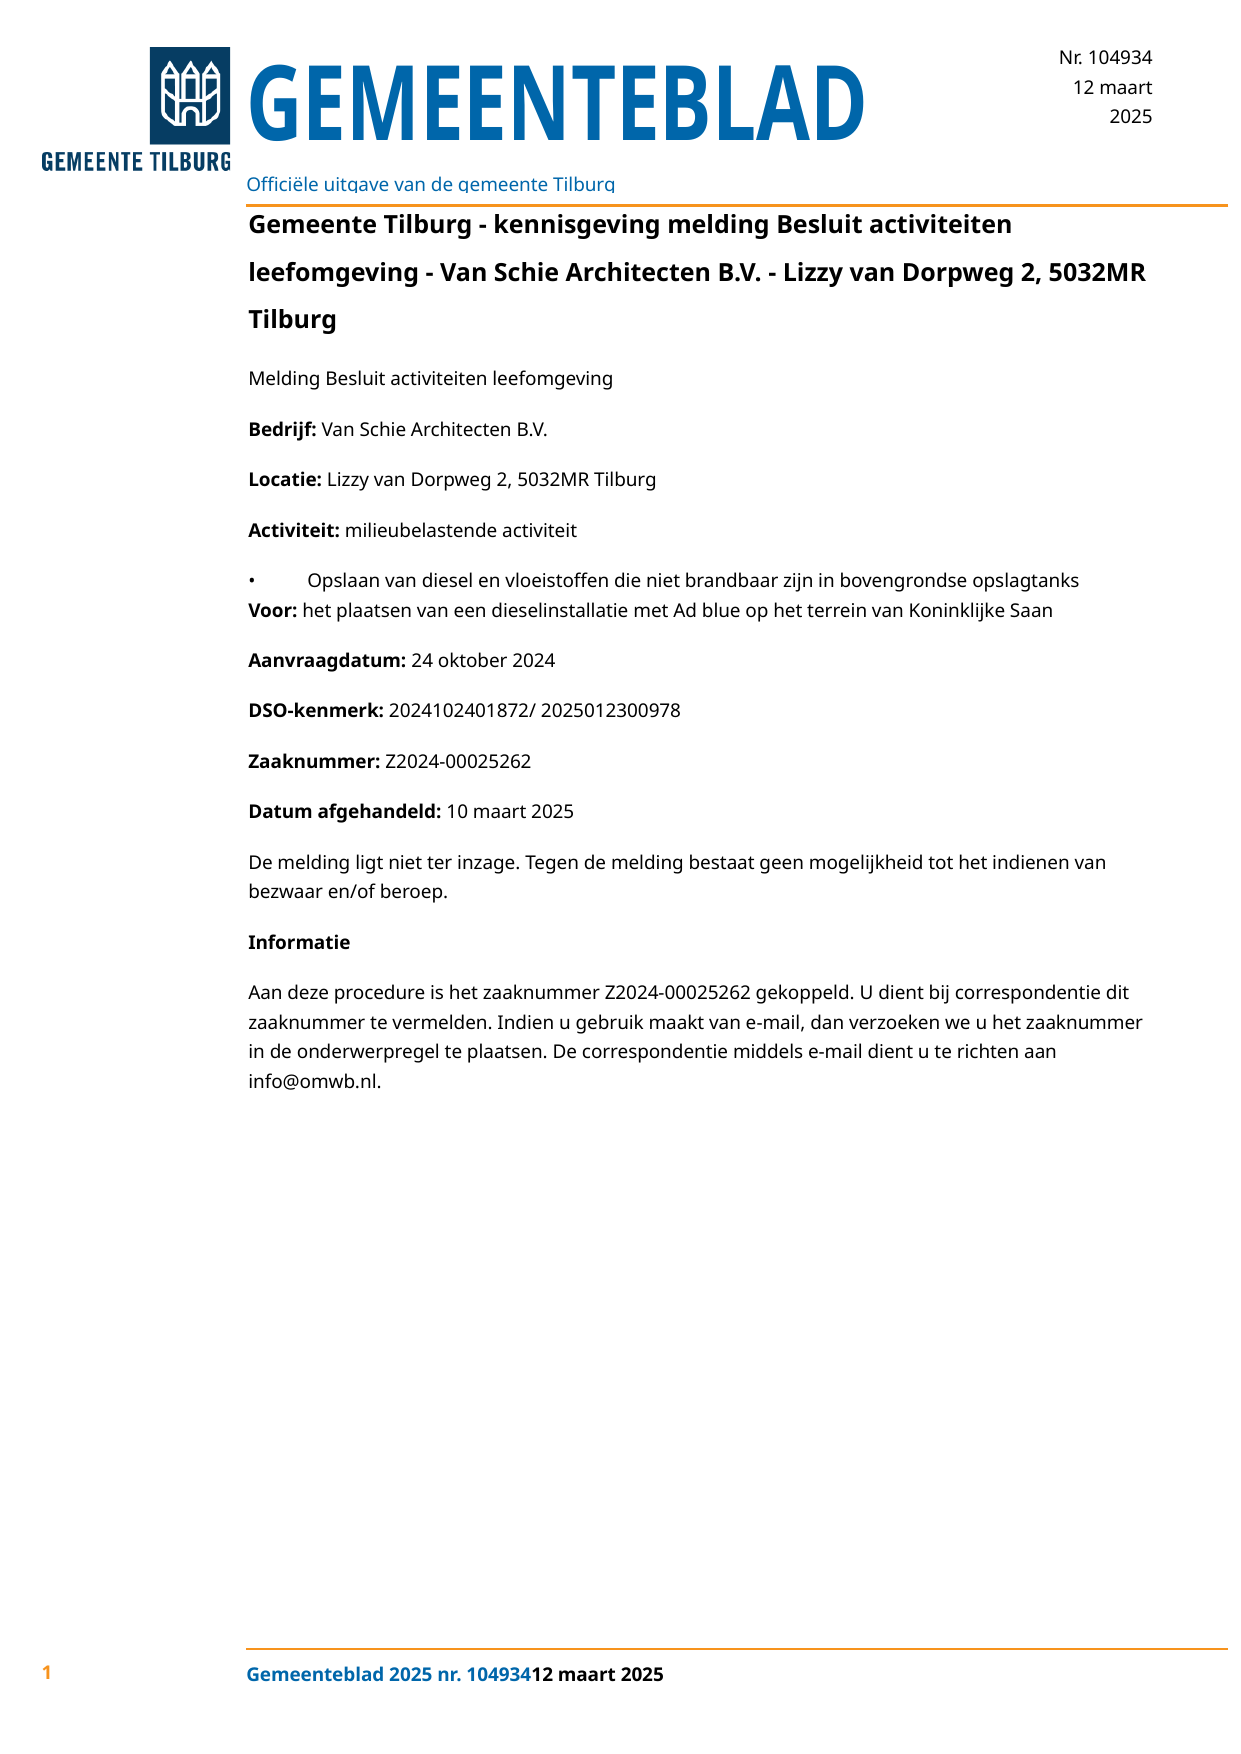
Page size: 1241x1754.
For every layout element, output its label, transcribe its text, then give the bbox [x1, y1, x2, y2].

text Zaaknummer: Z2024-00025262 [248, 748, 1152, 774]
text Gemeente Tilburg - kennisgeving melding Besluit activiteiten leefomgeving - Van Schie Architecten B.V. - Lizzy van Dorpweg 2, 5032MR Tilburg [248, 207, 1152, 336]
list Opslaan van diesel en vloeistoffen die niet brandbaar zijn in bovengrondse opslagtanks [248, 567, 1152, 593]
text Melding Besluit activiteiten leefomgeving [248, 366, 1152, 391]
text Bedrijf: Van Schie Architecten B.V. [248, 416, 1152, 442]
text Aanvraagdatum: 24 oktober 2024 [248, 647, 1152, 673]
text Aan deze procedure is het zaaknummer Z2024-00025262 gekoppeld. U dient bij correspondentie dit zaaknummer te vermelden. Indien u gebruik maakt van e-mail, dan verzoeken we u het zaaknummer in de onderwerpregel te plaatsen. De correspondentie middels e-mail dient u te richten aan info@omwb.nl. [248, 979, 1152, 1094]
picture [41, 47, 231, 172]
text Locatie: Lizzy van Dorpweg 2, 5032MR Tilburg [248, 466, 1152, 492]
text DSO-kenmerk: 2024102401872/ 2025012300978 [248, 698, 1152, 723]
text Datum afgehandeld: 10 maart 2025 [248, 798, 1152, 824]
text Activiteit: milieubelastende activiteit [248, 517, 1152, 542]
text Informatie [248, 929, 1152, 954]
text Voor: het plaatsen van een dieselinstallatie met Ad blue op het terrein van Koninklijke Saan [248, 597, 1152, 622]
text De melding ligt niet ter inzage. Tegen de melding bestaat geen mogelijkheid tot het indienen van bezwaar en/of beroep. [248, 849, 1152, 904]
